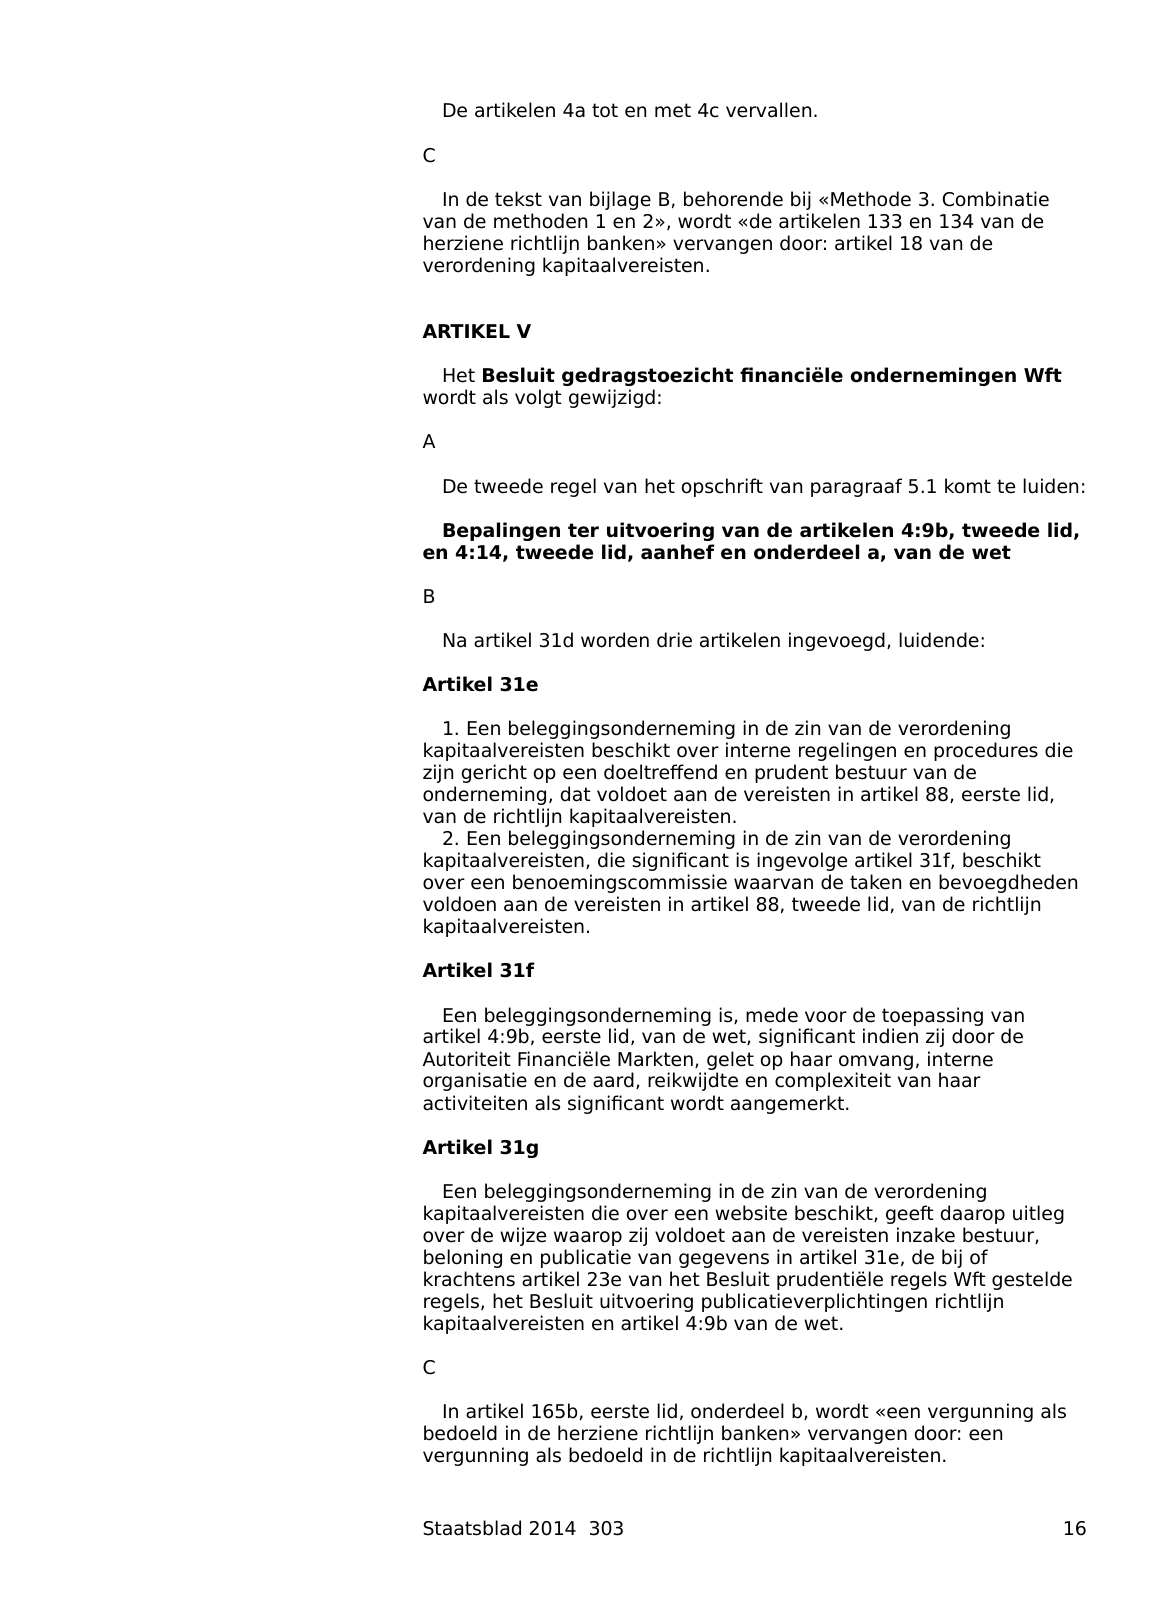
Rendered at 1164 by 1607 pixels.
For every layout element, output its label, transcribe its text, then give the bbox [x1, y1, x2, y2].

text In de tekst van bijlage B, behorende bij «Methode 3. Combinatie van de methoden 1 en 2», wordt «de artikelen 133 en 134 van de herziene richtlijn banken» vervangen door: artikel 18 van de verordening kapitaalvereisten. [422, 189, 1087, 277]
text 2. Een beleggingsonderneming in de zin van de verordening kapitaalvereisten, die significant is ingevolge artikel 31f, beschikt over een benoemingscommissie waarvan de taken en bevoegdheden voldoen aan de vereisten in artikel 88, tweede lid, van de richtlijn kapitaalvereisten. [422, 828, 1087, 938]
subtitle Artikel 31g [422, 1137, 1087, 1158]
text C [422, 144, 1087, 167]
text Het Besluit gedragstoezicht financiële ondernemingen Wft wordt als volgt gewijzigd: [422, 365, 1087, 409]
text Na artikel 31d worden drie artikelen ingevoegd, luidende: [422, 630, 1087, 652]
text 1. Een beleggingsonderneming in de zin van de verordening kapitaalvereisten beschikt over interne regelingen en procedures die zijn gericht op een doeltreffend en prudent bestuur van de onderneming, dat voldoet aan de vereisten in artikel 88, eerste lid, van de richtlijn kapitaalvereisten. [422, 718, 1087, 828]
text De artikelen 4a tot en met 4c vervallen. [422, 100, 1087, 122]
subtitle Artikel 31e [422, 674, 1087, 696]
text Bepalingen ter uitvoering van de artikelen 4:9b, tweede lid, en 4:14, tweede lid, aanhef en onderdeel a, van de wet [422, 520, 1087, 564]
subtitle ARTIKEL V [422, 321, 1087, 343]
text De tweede regel van het opschrift van paragraaf 5.1 komt te luiden: [422, 476, 1087, 497]
text A [422, 431, 1087, 453]
text Een beleggingsonderneming in de zin van de verordening kapitaalvereisten die over een website beschikt, geeft daarop uitleg over de wijze waarop zij voldoet aan de vereisten inzake bestuur, beloning en publicatie van gegevens in artikel 31e, de bij of krachtens artikel 23e van het Besluit prudentiële regels Wft gestelde regels, het Besluit uitvoering publicatieverplichtingen richtlijn kapitaalvereisten en artikel 4:9b van de wet. [422, 1181, 1087, 1334]
text In artikel 165b, eerste lid, onderdeel b, wordt «een vergunning als bedoeld in de herziene richtlijn banken» vervangen door: een vergunning als bedoeld in de richtlijn kapitaalvereisten. [422, 1401, 1087, 1467]
text Een beleggingsonderneming is, mede voor de toepassing van artikel 4:9b, eerste lid, van de wet, significant indien zij door de Autoriteit Financiële Markten, gelet op haar omvang, interne organisatie en de aard, reikwijdte en complexiteit van haar activiteiten als significant wordt aangemerkt. [422, 1004, 1087, 1114]
text B [422, 586, 1087, 608]
subtitle Artikel 31f [422, 960, 1087, 982]
text C [422, 1357, 1087, 1379]
